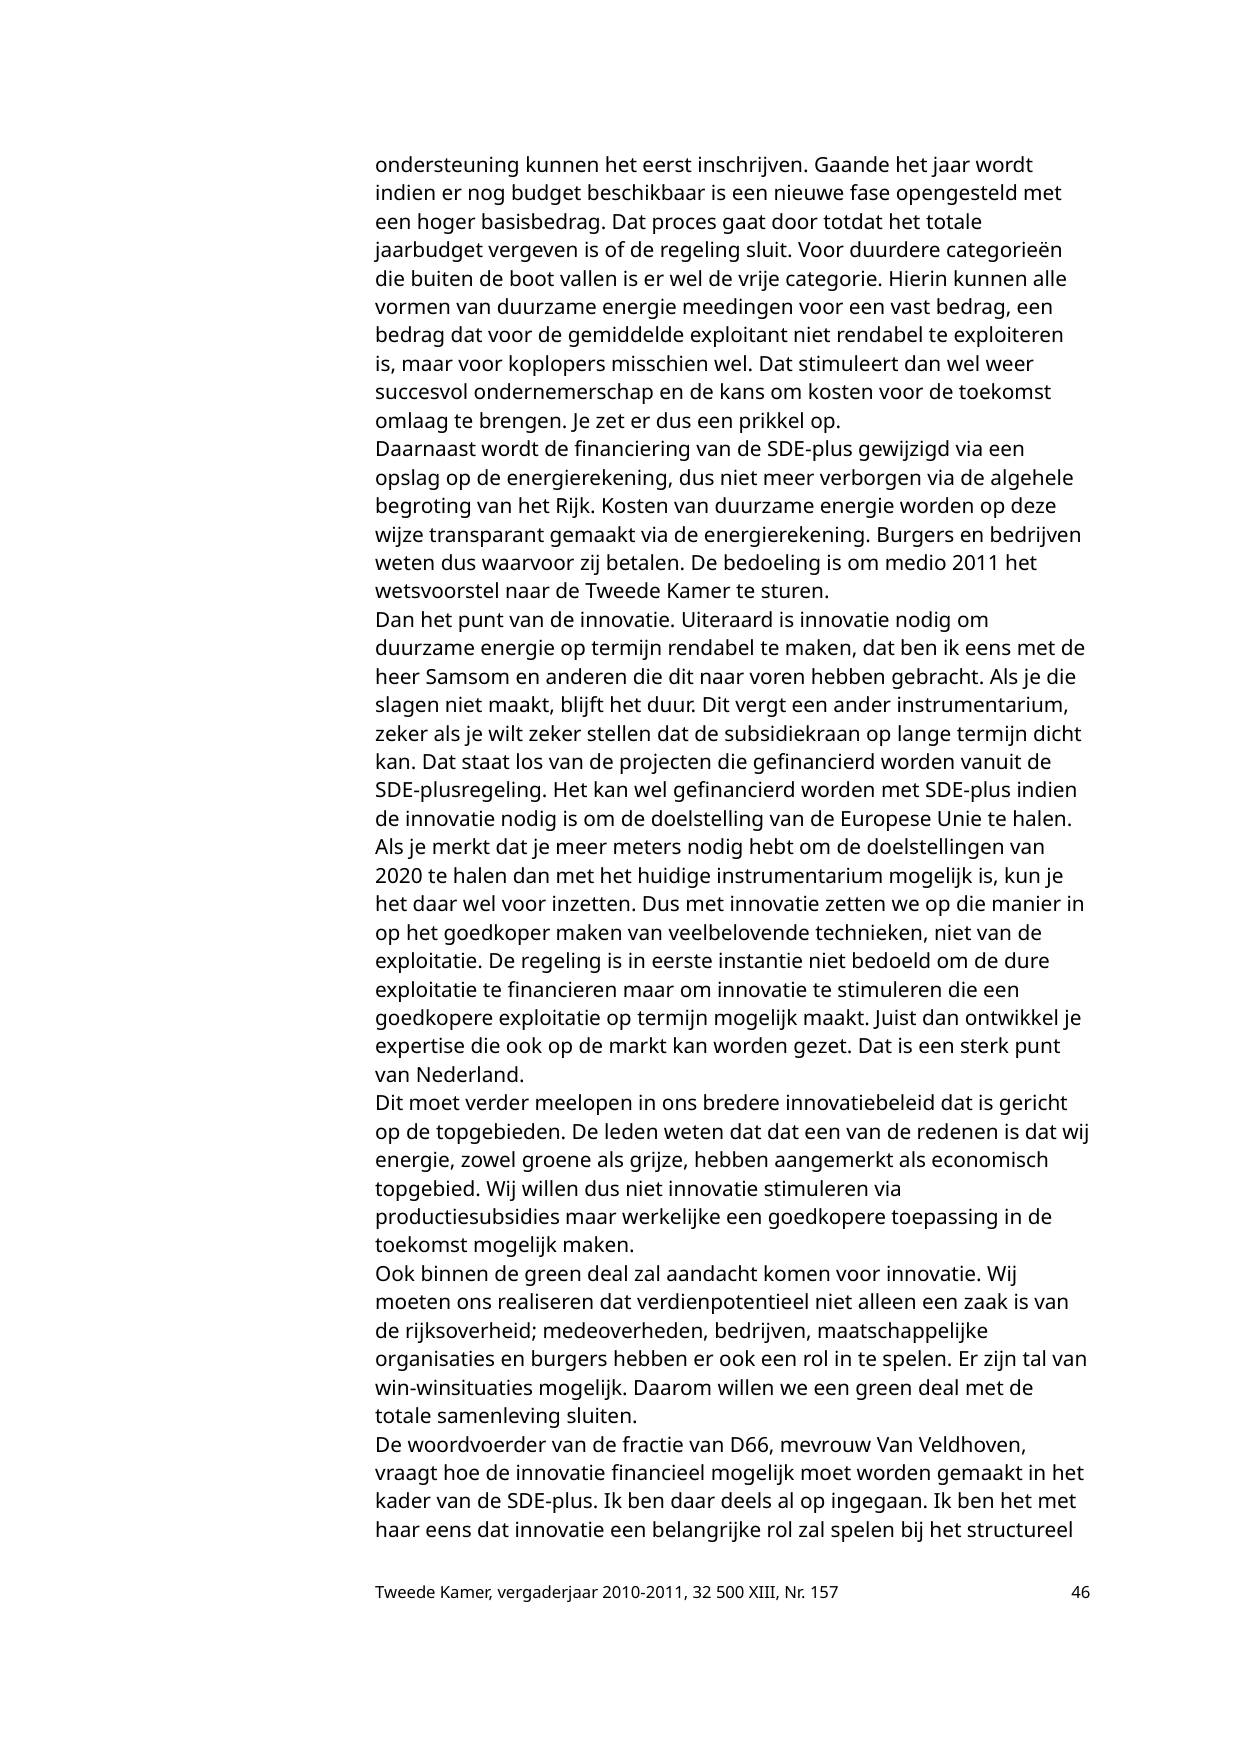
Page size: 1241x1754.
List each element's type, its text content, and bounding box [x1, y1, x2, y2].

text Ook binnen de green deal zal aandacht komen voor innovatie. Wij moeten ons realiseren dat verdienpotentieel niet alleen een zaak is van de rijksoverheid; medeoverheden, bedrijven, maatschappelijke organisaties en burgers hebben er ook een rol in te spelen. Er zijn tal van win-winsituaties mogelijk. Daarom willen we een green deal met de totale samenleving sluiten. [375, 1259, 1090, 1430]
text Dan het punt van de innovatie. Uiteraard is innovatie nodig om duurzame energie op termijn rendabel te maken, dat ben ik eens met de heer Samsom en anderen die dit naar voren hebben gebracht. Als je die slagen niet maakt, blijft het duur. Dit vergt een ander instrumentarium, zeker als je wilt zeker stellen dat de subsidiekraan op lange termijn dicht kan. Dat staat los van de projecten die gefinancierd worden vanuit de SDE-plusregeling. Het kan wel gefinancierd worden met SDE-plus indien de innovatie nodig is om de doelstelling van de Europese Unie te halen. Als je merkt dat je meer meters nodig hebt om de doelstellingen van 2020 te halen dan met het huidige instrumentarium mogelijk is, kun je het daar wel voor inzetten. Dus met innovatie zetten we op die manier in op het goedkoper maken van veelbelovende technieken, niet van de exploitatie. De regeling is in eerste instantie niet bedoeld om de dure exploitatie te financieren maar om innovatie te stimuleren die een goedkopere exploitatie op termijn mogelijk maakt. Juist dan ontwikkel je expertise die ook op de markt kan worden gezet. Dat is een sterk punt van Nederland. [375, 605, 1090, 1088]
text ondersteuning kunnen het eerst inschrijven. Gaande het jaar wordt indien er nog budget beschikbaar is een nieuwe fase opengesteld met een hoger basisbedrag. Dat proces gaat door totdat het totale jaarbudget vergeven is of de regeling sluit. Voor duurdere categorieën die buiten de boot vallen is er wel de vrije categorie. Hierin kunnen alle vormen van duurzame energie meedingen voor een vast bedrag, een bedrag dat voor de gemiddelde exploitant niet rendabel te exploiteren is, maar voor koplopers misschien wel. Dat stimuleert dan wel weer succesvol ondernemerschap en de kans om kosten voor de toekomst omlaag te brengen. Je zet er dus een prikkel op. [375, 150, 1090, 434]
text Daarnaast wordt de financiering van de SDE-plus gewijzigd via een opslag op de energierekening, dus niet meer verborgen via de algehele begroting van het Rijk. Kosten van duurzame energie worden op deze wijze transparant gemaakt via de energierekening. Burgers en bedrijven weten dus waarvoor zij betalen. De bedoeling is om medio 2011 het wetsvoorstel naar de Tweede Kamer te sturen. [375, 434, 1090, 605]
text Dit moet verder meelopen in ons bredere innovatiebeleid dat is gericht op de topgebieden. De leden weten dat dat een van de redenen is dat wij energie, zowel groene als grijze, hebben aangemerkt als economisch topgebied. Wij willen dus niet innovatie stimuleren via productiesubsidies maar werkelijke een goedkopere toepassing in de toekomst mogelijk maken. [375, 1088, 1090, 1259]
text De woordvoerder van de fractie van D66, mevrouw Van Veldhoven, vraagt hoe de innovatie financieel mogelijk moet worden gemaakt in het kader van de SDE-plus. Ik ben daar deels al op ingegaan. Ik ben het met haar eens dat innovatie een belangrijke rol zal spelen bij het structureel [375, 1430, 1090, 1543]
